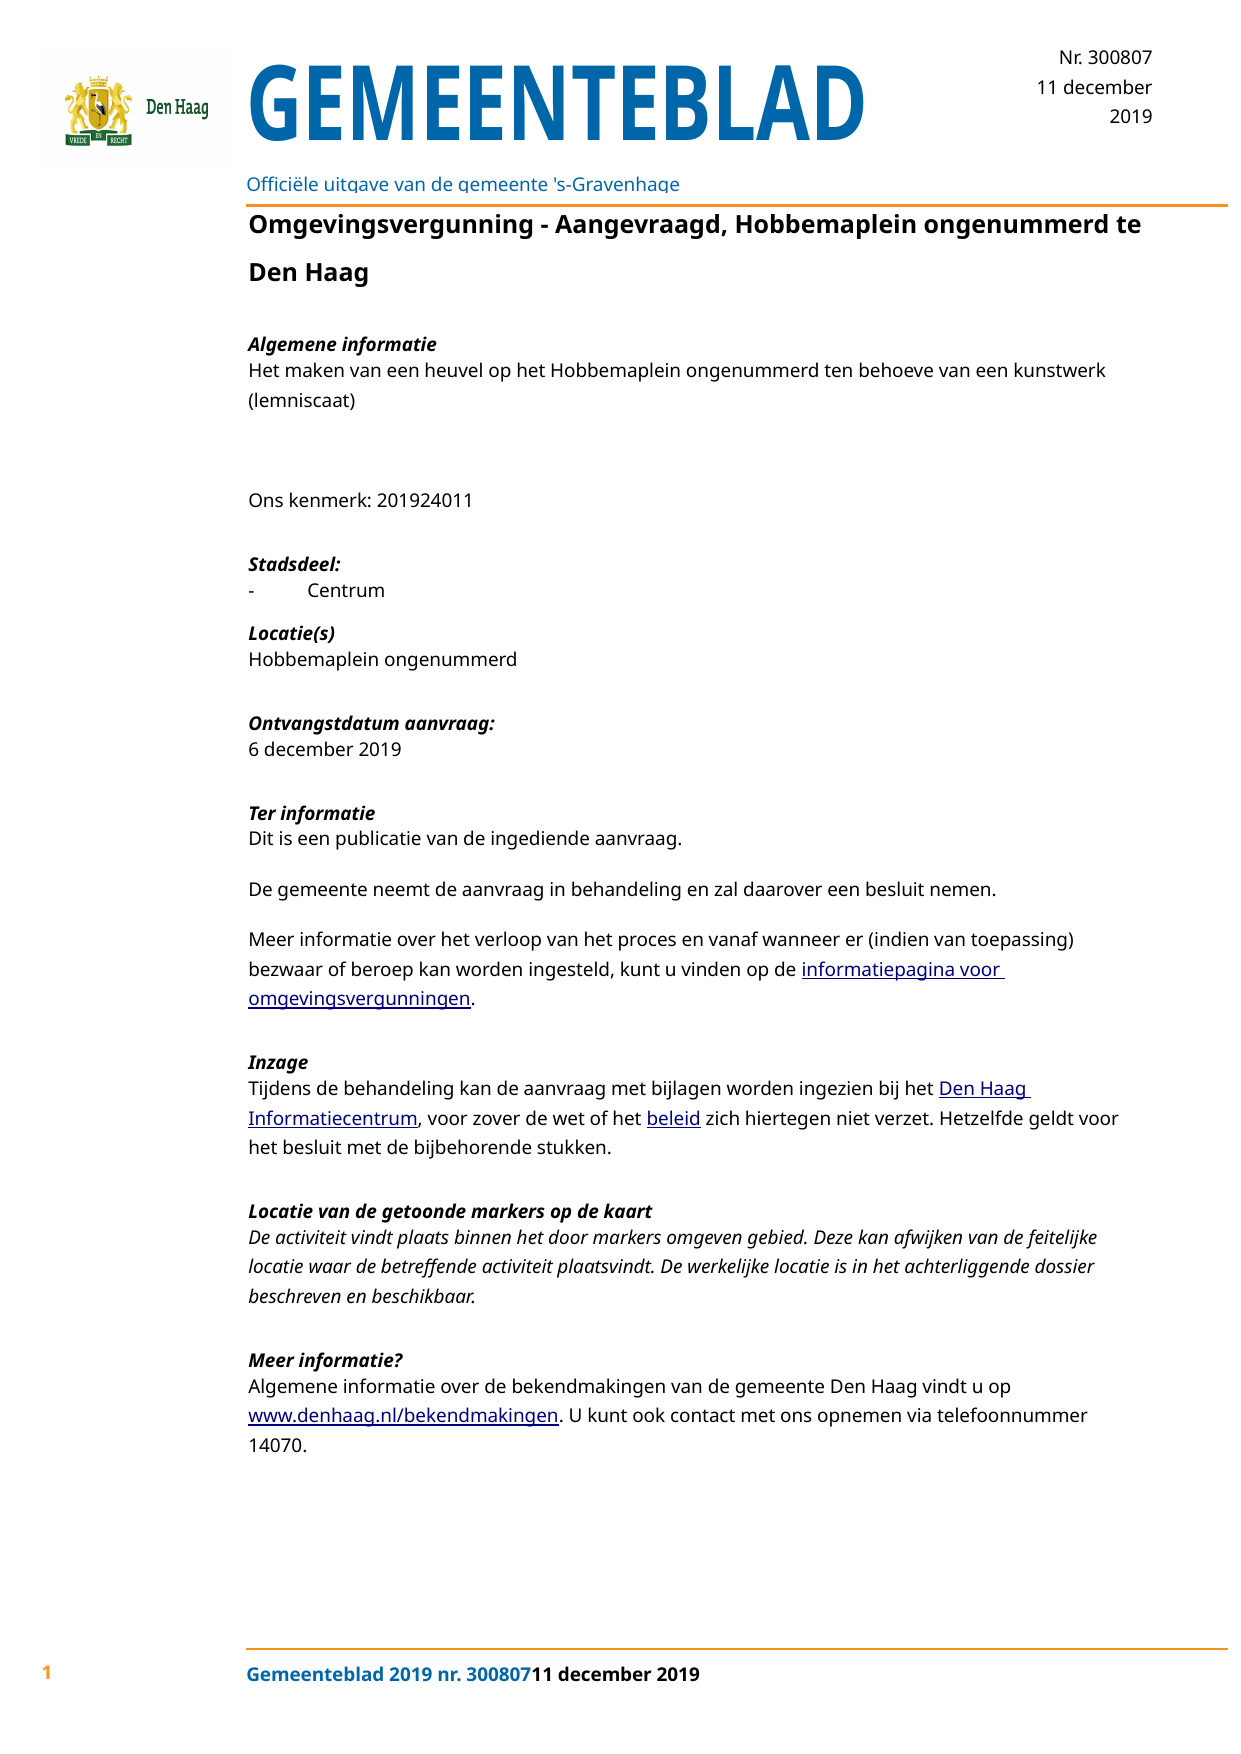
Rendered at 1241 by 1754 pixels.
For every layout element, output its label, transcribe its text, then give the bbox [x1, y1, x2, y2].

text Ontvangstdatum aanvraag: [248, 710, 1152, 736]
text De activiteit vindt plaats binnen het door markers omgeven gebied. Deze kan afwijken van de feitelijke locatie waar de betreffende activiteit plaatsvindt. De werkelijke locatie is in het achterliggende dossier beschreven en beschikbaar. [248, 1224, 1152, 1309]
text Meer informatie over het verloop van het proces en vanaf wanneer er (indien van toepassing) bezwaar of beroep kan worden ingesteld, kunt u vinden op de informatiepagina voor omgevingsvergunningen. [248, 926, 1152, 1011]
text Tijdens de behandeling kan de aanvraag met bijlagen worden ingezien bij het Den Haag Informatiecentrum, voor zover de wet of het beleid zich hiertegen niet verzet. Hetzelfde geldt voor het besluit met de bijbehorende stukken. [248, 1075, 1152, 1160]
text Meer informatie? [248, 1347, 1152, 1373]
text Stadsdeel: [248, 552, 1152, 577]
text Hobbemaplein ongenummerd [248, 646, 1152, 672]
text Algemene informatie [248, 331, 1152, 357]
text Ter informatie [248, 800, 1152, 826]
text Omgevingsvergunning - Aangevraagd, Hobbemaplein ongenummerd te Den Haag [248, 207, 1152, 288]
text Locatie van de getoonde markers op de kaart [248, 1198, 1152, 1224]
text De gemeente neemt de aanvraag in behandeling en zal daarover een besluit nemen. [248, 876, 1152, 902]
text Ons kenmerk: 201924011 [248, 488, 1152, 513]
text Locatie(s) [248, 620, 1152, 646]
text Het maken van een heuvel op het Hobbemaplein ongenummerd ten behoeve van een kunstwerk (lemniscaat) [248, 357, 1152, 412]
text Dit is een publicatie van de ingediende aanvraag. [248, 826, 1152, 851]
text Inzage [248, 1049, 1152, 1075]
picture [41, 47, 231, 172]
text 6 december 2019 [248, 736, 1152, 762]
text Algemene informatie over de bekendmakingen van de gemeente Den Haag vindt u op www.denhaag.nl/bekendmakingen. U kunt ook contact met ons opnemen via telefoonnummer 14070. [248, 1373, 1152, 1458]
list Centrum [248, 577, 1152, 603]
